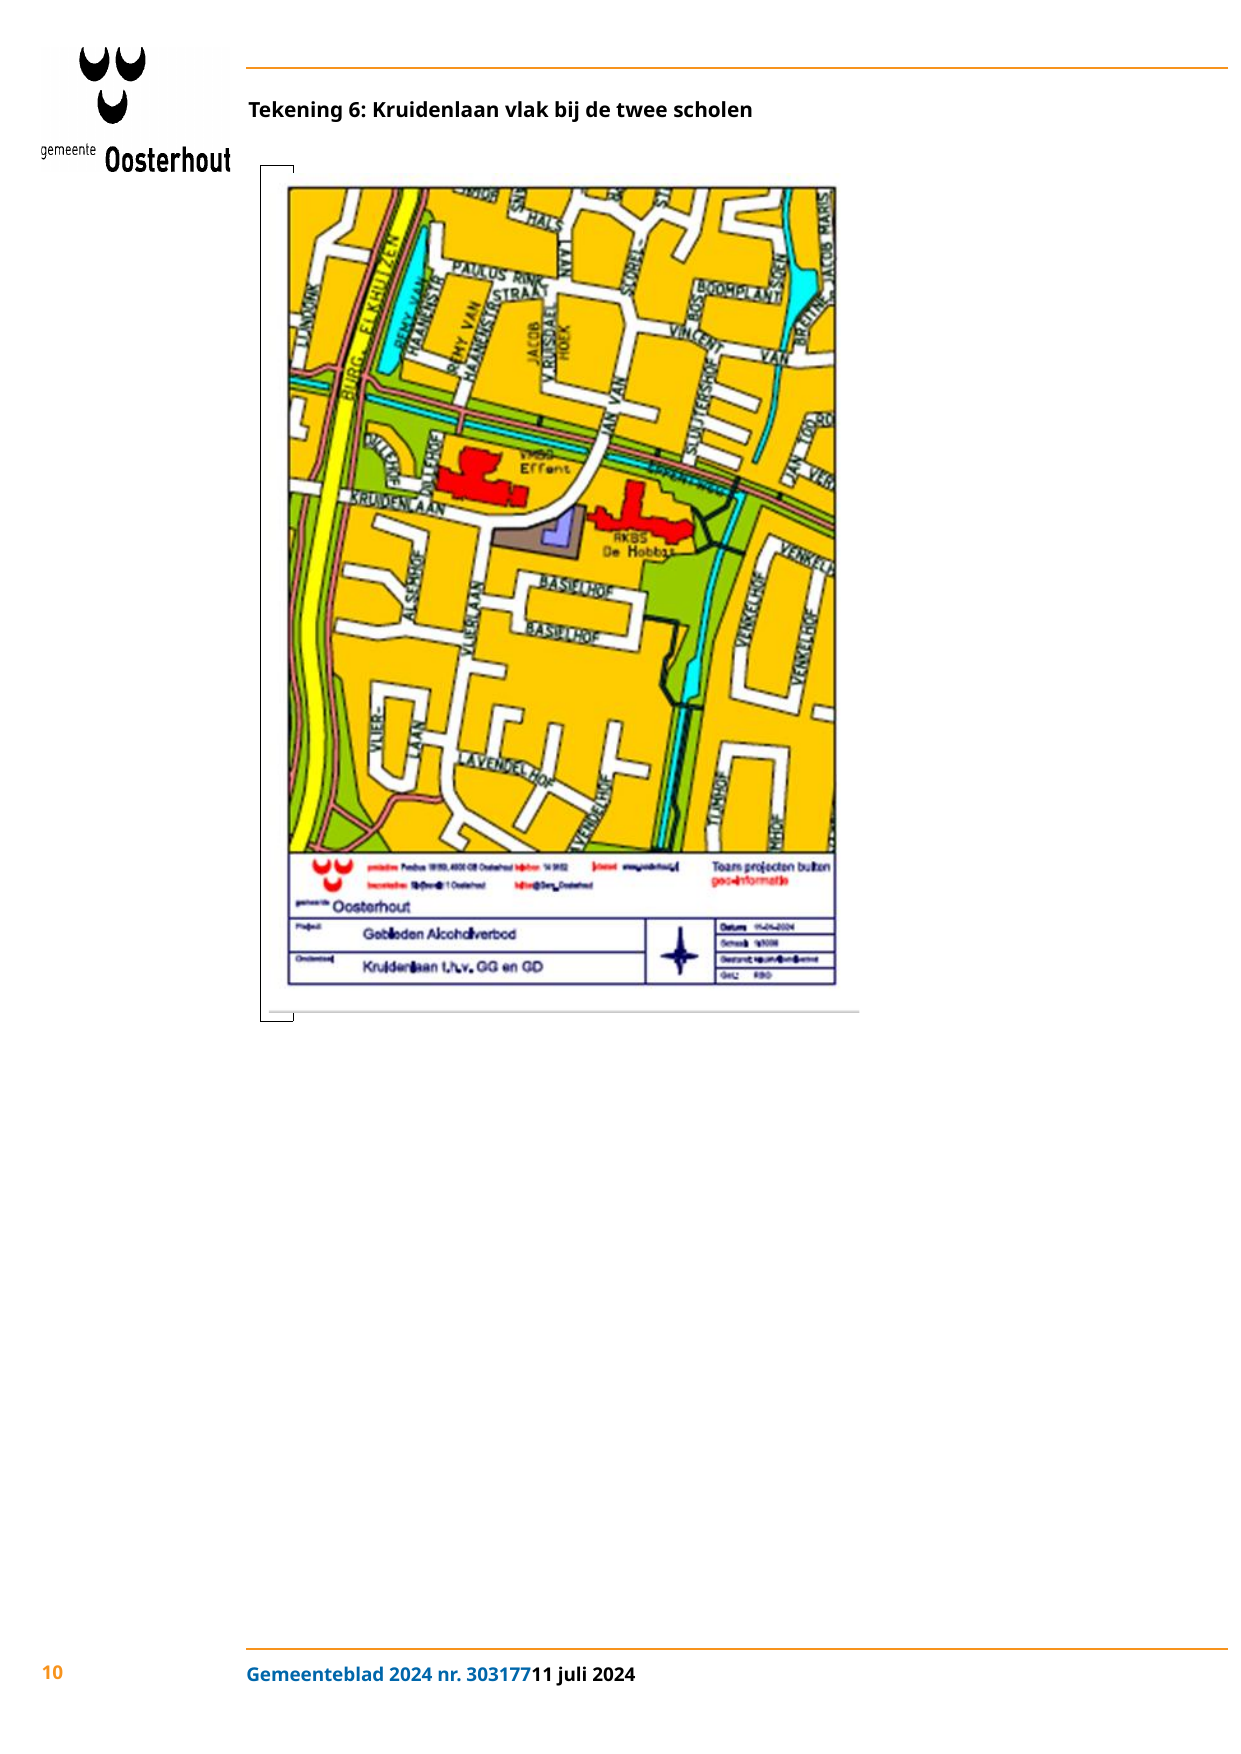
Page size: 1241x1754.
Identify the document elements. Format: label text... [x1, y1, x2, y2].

picture [41, 47, 231, 172]
picture [268, 173, 860, 1013]
text Tekening 6: Kruidenlaan vlak bij de twee scholen [248, 95, 1152, 123]
